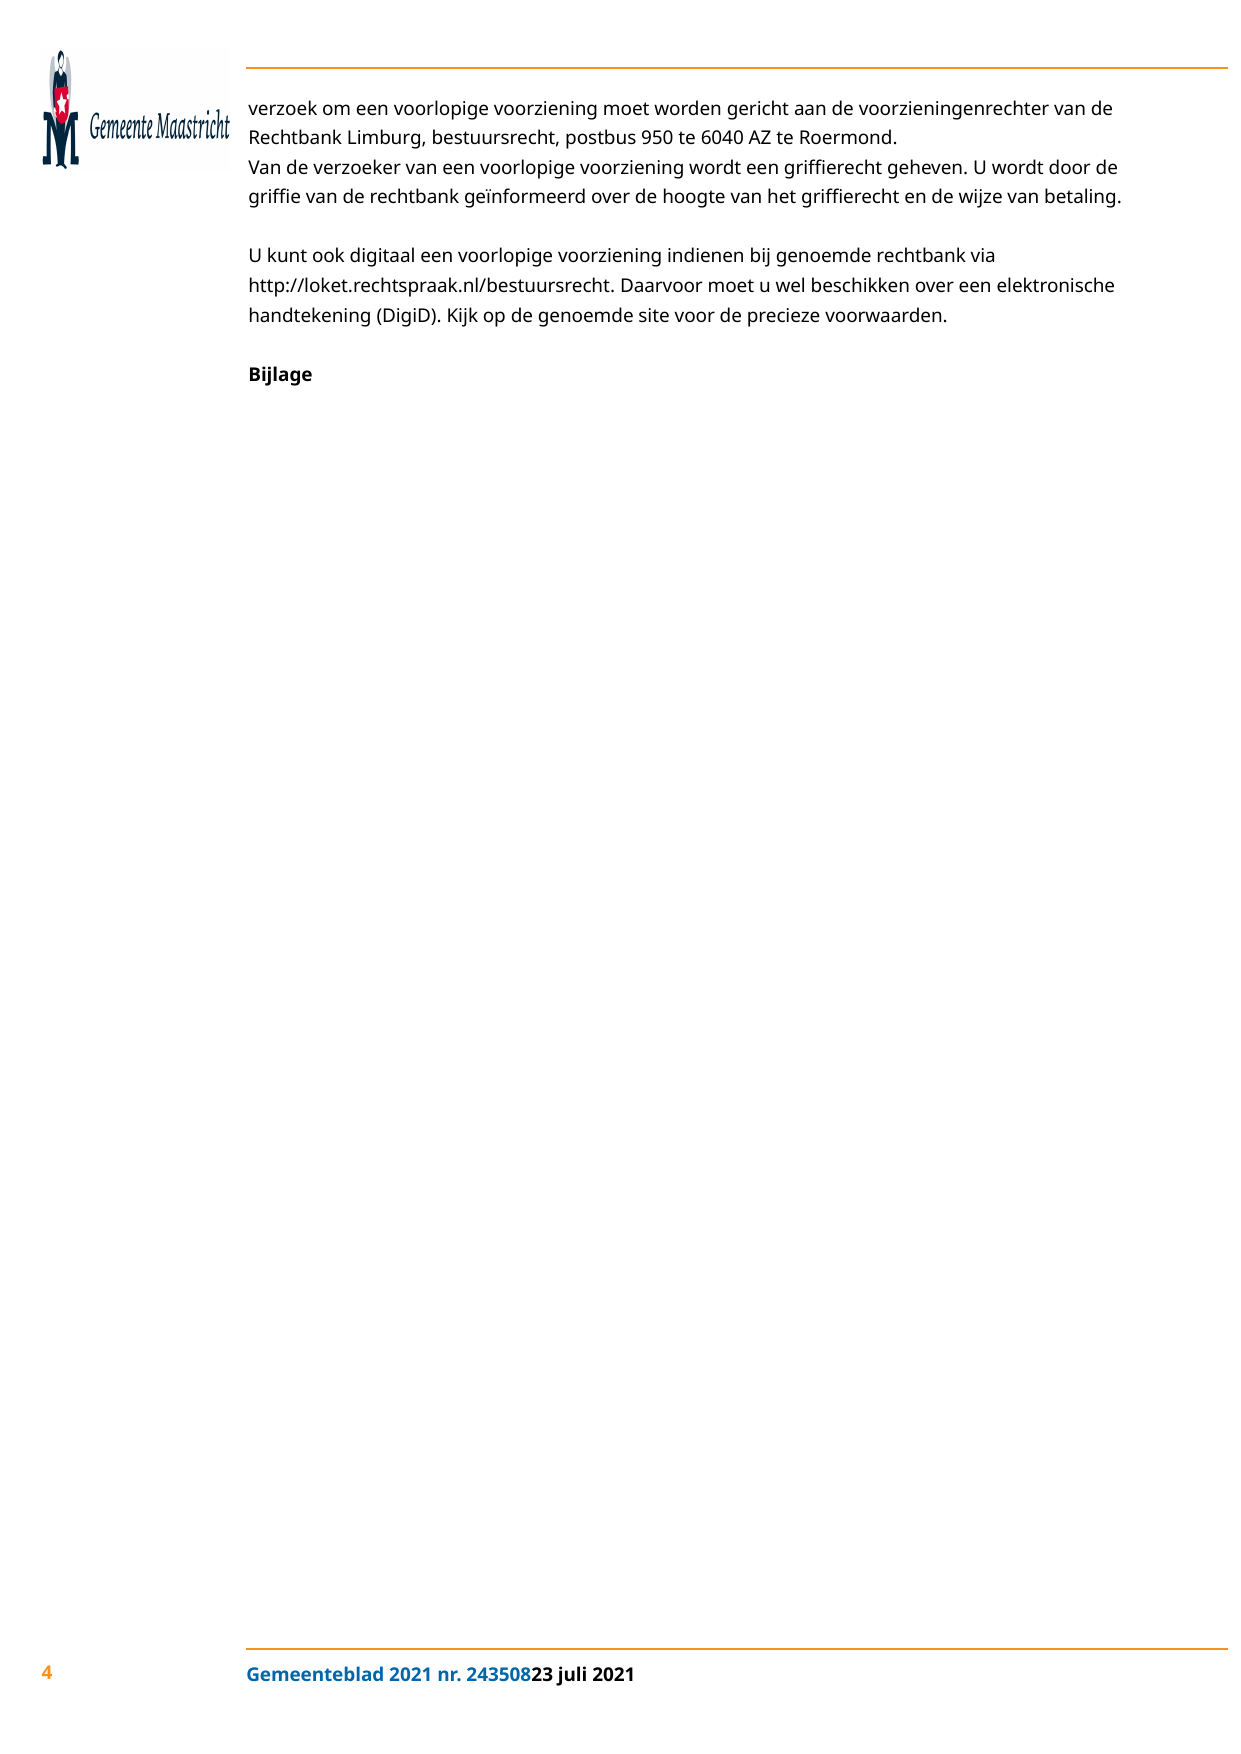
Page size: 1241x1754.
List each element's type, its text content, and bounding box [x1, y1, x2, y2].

text U kunt ook digitaal een voorlopige voorziening indienen bij genoemde rechtbank via http://loket.rechtspraak.nl/bestuursrecht. Daarvoor moet u wel beschikken over een elektronische handtekening (DigiD). Kijk op de genoemde site voor de precieze voorwaarden. [248, 243, 1152, 328]
text Bijlage [248, 361, 1152, 387]
picture [41, 47, 231, 172]
text Van de verzoeker van een voorlopige voorziening wordt een griffierecht geheven. U wordt door de griffie van de rechtbank geïnformeerd over de hoogte van het griffierecht en de wijze van betaling. [248, 154, 1152, 209]
text verzoek om een voorlopige voorziening moet worden gericht aan de voorzieningenrechter van de Rechtbank Limburg, bestuursrecht, postbus 950 te 6040 AZ te Roermond. [248, 95, 1152, 150]
